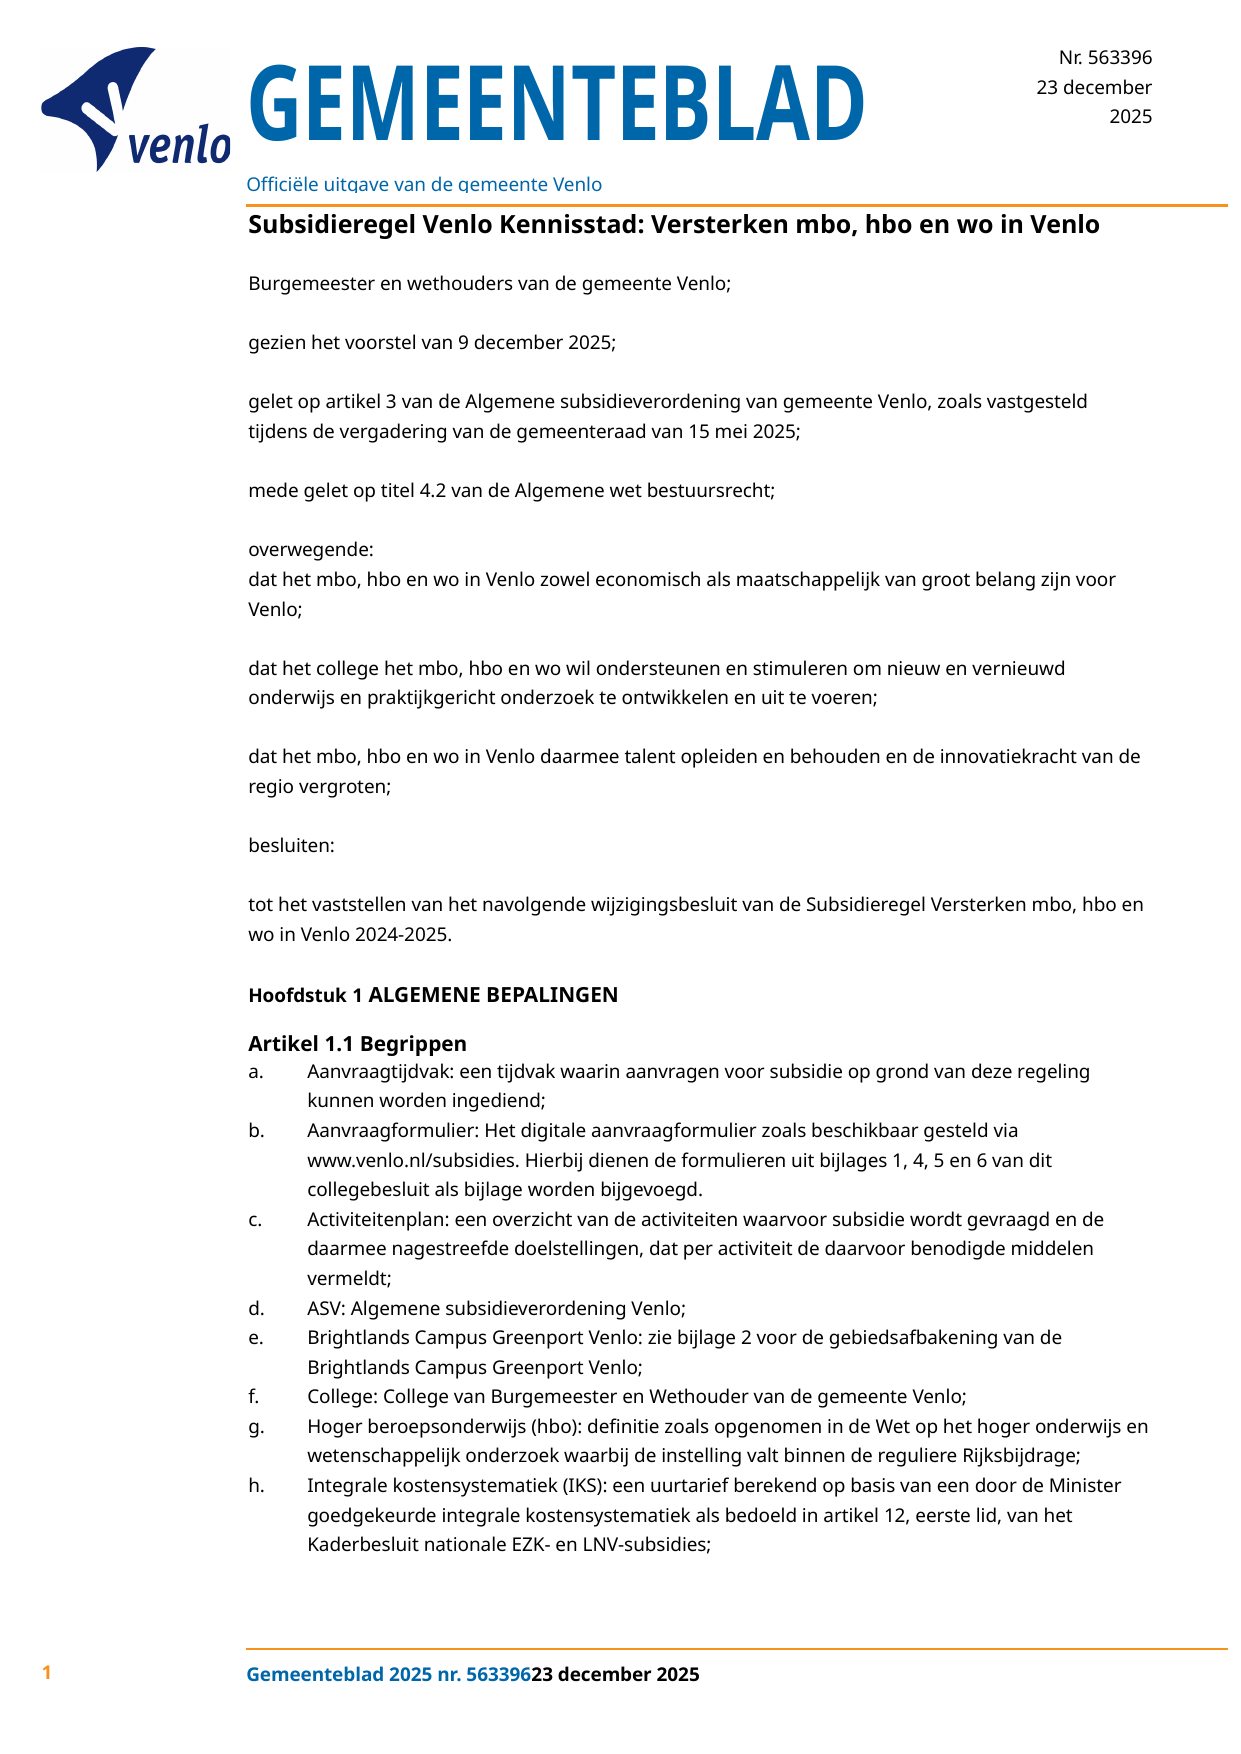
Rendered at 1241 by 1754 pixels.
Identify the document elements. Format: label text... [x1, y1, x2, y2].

list ASV: Algemene subsidieverordening Venlo; [248, 1295, 1152, 1320]
list Aanvraagformulier: Het digitale aanvraagformulier zoals beschikbaar gesteld via www.venlo.nl/subsidies. Hierbij dienen de formulieren uit bijlages 1, 4, 5 en 6 van dit collegebesluit als bijlage worden bijgevoegd. [248, 1117, 1152, 1202]
text Artikel 1.1 Begrippen [248, 1029, 1152, 1058]
text tot het vaststellen van het navolgende wijzigingsbesluit van de Subsidieregel Versterken mbo, hbo en wo in Venlo 2024-2025. [248, 892, 1152, 947]
text besluiten: [248, 832, 1152, 858]
list Activiteitenplan: een overzicht van de activiteiten waarvoor subsidie wordt gevraagd en de daarmee nagestreefde doelstellingen, dat per activiteit de daarvoor benodigde middelen vermeldt; [248, 1206, 1152, 1291]
text dat het mbo, hbo en wo in Venlo daarmee talent opleiden en behouden en de innovatiekracht van de regio vergroten; [248, 744, 1152, 799]
list Brightlands Campus Greenport Venlo: zie bijlage 2 voor de gebiedsafbakening van de Brightlands Campus Greenport Venlo; [248, 1324, 1152, 1379]
text Hoofdstuk 1 ALGEMENE BEPALINGEN [248, 980, 1152, 1009]
text Burgemeester en wethouders van de gemeente Venlo; [248, 270, 1152, 296]
text Subsidieregel Venlo Kennisstad: Versterken mbo, hbo en wo in Venlo [248, 207, 1152, 241]
list Integrale kostensystematiek (IKS): een uurtarief berekend op basis van een door de Minister goedgekeurde integrale kostensystematiek als bedoeld in artikel 12, eerste lid, van het Kaderbesluit nationale EZK- en LNV-subsidies; [248, 1472, 1152, 1557]
text mede gelet op titel 4.2 van de Algemene wet bestuursrecht; [248, 477, 1152, 503]
list Aanvraagtijdvak: een tijdvak waarin aanvragen voor subsidie op grond van deze regeling kunnen worden ingediend; [248, 1058, 1152, 1113]
text overwegende: [248, 537, 1152, 562]
list College: College van Burgemeester en Wethouder van de gemeente Venlo; [248, 1383, 1152, 1409]
picture [41, 47, 231, 172]
text gezien het voorstel van 9 december 2025; [248, 329, 1152, 355]
text dat het college het mbo, hbo en wo wil ondersteunen en stimuleren om nieuw en vernieuwd onderwijs en praktijkgericht onderzoek te ontwikkelen en uit te voeren; [248, 655, 1152, 710]
list Hoger beroepsonderwijs (hbo): definitie zoals opgenomen in de Wet op het hoger onderwijs en wetenschappelijk onderzoek waarbij de instelling valt binnen de reguliere Rijksbijdrage; [248, 1413, 1152, 1468]
text gelet op artikel 3 van de Algemene subsidieverordening van gemeente Venlo, zoals vastgesteld tijdens de vergadering van de gemeenteraad van 15 mei 2025; [248, 389, 1152, 444]
text dat het mbo, hbo en wo in Venlo zowel economisch als maatschappelijk van groot belang zijn voor Venlo; [248, 566, 1152, 621]
